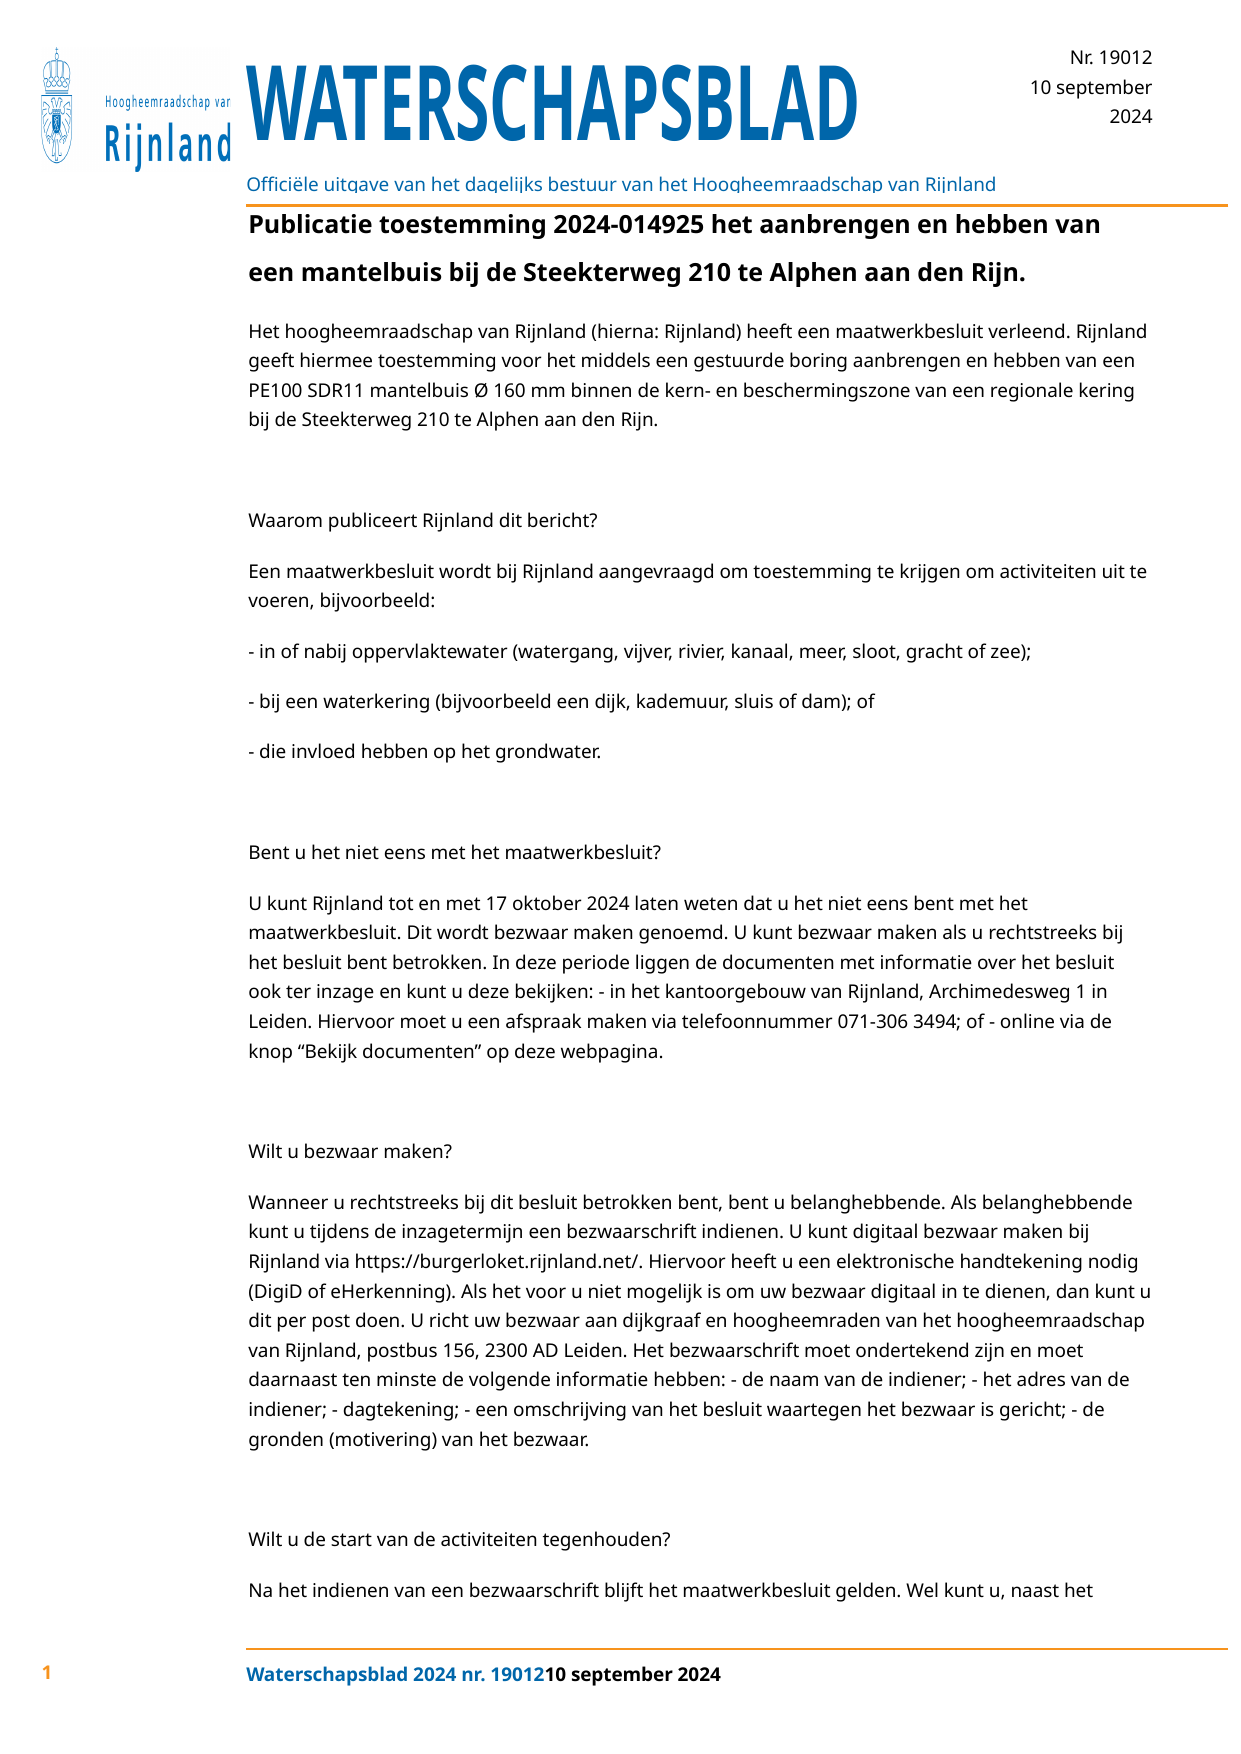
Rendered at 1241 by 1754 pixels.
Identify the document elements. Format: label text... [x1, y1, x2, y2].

text Het hoogheemraadschap van Rijnland (hierna: Rijnland) heeft een maatwerkbesluit verleend. Rijnland geeft hiermee toestemming voor het middels een gestuurde boring aanbrengen en hebben van een PE100 SDR11 mantelbuis Ø 160 mm binnen de kern- en beschermingszone van een regionale kering bij de Steekterweg 210 te Alphen aan den Rijn. [248, 318, 1152, 432]
text Wilt u bezwaar maken? [248, 1139, 1152, 1164]
text - bij een waterkering (bijvoorbeeld een dijk, kademuur, sluis of dam); of [248, 688, 1152, 714]
text - in of nabij oppervlaktewater (watergang, vijver, rivier, kanaal, meer, sloot, gracht of zee); [248, 638, 1152, 664]
picture [41, 47, 231, 172]
text Publicatie toestemming 2024-014925 het aanbrengen en hebben van een mantelbuis bij de Steekterweg 210 te Alphen aan den Rijn. [248, 207, 1152, 288]
text Bent u het niet eens met het maatwerkbesluit? [248, 839, 1152, 865]
text Een maatwerkbesluit wordt bij Rijnland aangevraagd om toestemming te krijgen om activiteiten uit te voeren, bijvoorbeeld: [248, 558, 1152, 613]
text Waarom publiceert Rijnland dit bericht? [248, 507, 1152, 533]
text U kunt Rijnland tot en met 17 oktober 2024 laten weten dat u het niet eens bent met het maatwerkbesluit. Dit wordt bezwaar maken genoemd. U kunt bezwaar maken als u rechtstreeks bij het besluit bent betrokken. In deze periode liggen de documenten met informatie over het besluit ook ter inzage en kunt u deze bekijken: - in het kantoorgebouw van Rijnland, Archimedesweg 1 in Leiden. Hiervoor moet u een afspraak maken via telefoonnummer 071-306 3494; of - online via de knop “Bekijk documenten” op deze webpagina. [248, 890, 1152, 1064]
text - die invloed hebben op het grondwater. [248, 739, 1152, 764]
text Wilt u de start van de activiteiten tegenhouden? [248, 1527, 1152, 1552]
text Wanneer u rechtstreeks bij dit besluit betrokken bent, bent u belanghebbende. Als belanghebbende kunt u tijdens de inzagetermijn een bezwaarschrift indienen. U kunt digitaal bezwaar maken bij Rijnland via https://burgerloket.rijnland.net/. Hiervoor heeft u een elektronische handtekening nodig (DigiD of eHerkenning). Als het voor u niet mogelijk is om uw bezwaar digitaal in te dienen, dan kunt u dit per post doen. U richt uw bezwaar aan dijkgraaf en hoogheemraden van het hoogheemraadschap van Rijnland, postbus 156, 2300 AD Leiden. Het bezwaarschrift moet ondertekend zijn en moet daarnaast ten minste de volgende informatie hebben: - de naam van de indiener; - het adres van de indiener; - dagtekening; - een omschrijving van het besluit waartegen het bezwaar is gericht; - de gronden (motivering) van het bezwaar. [248, 1189, 1152, 1452]
text Na het indienen van een bezwaarschrift blijft het maatwerkbesluit gelden. Wel kunt u, naast het [248, 1577, 1152, 1603]
